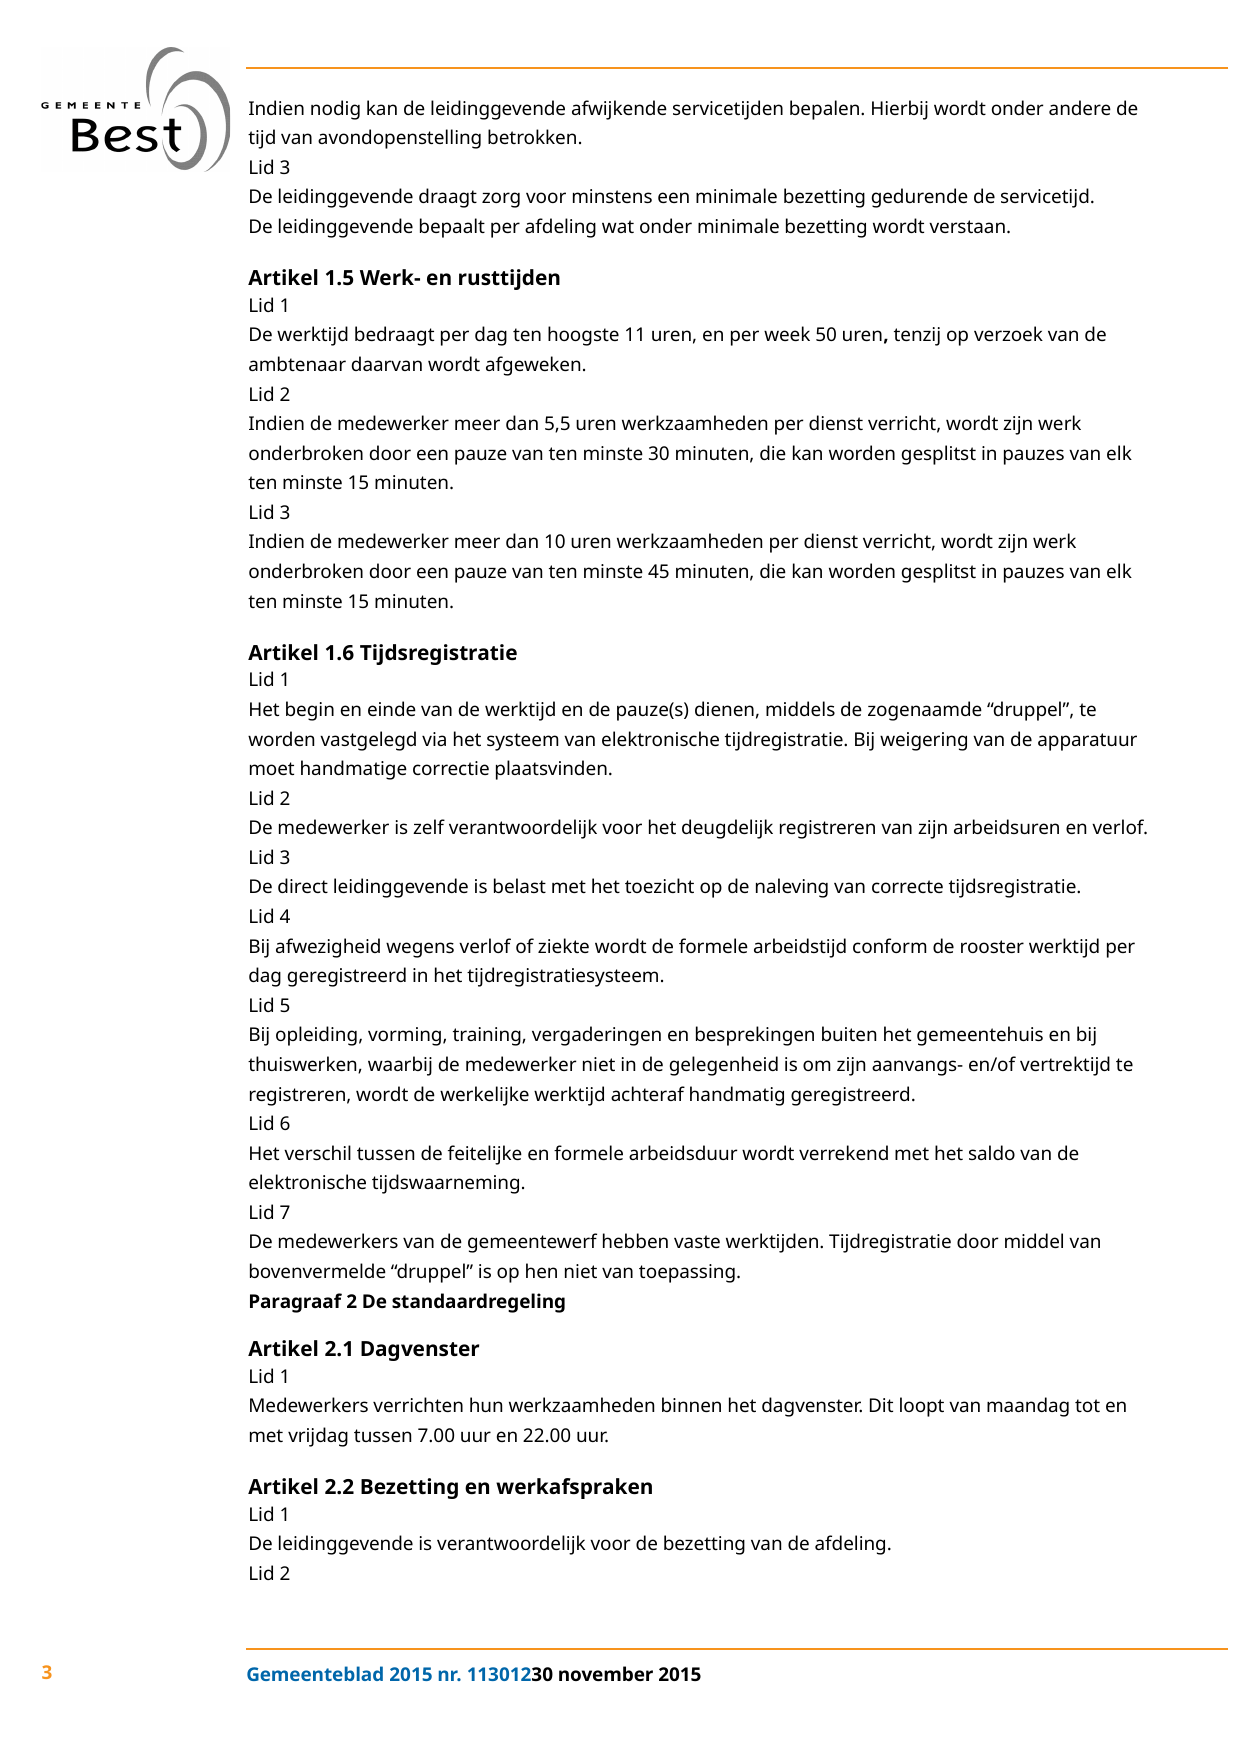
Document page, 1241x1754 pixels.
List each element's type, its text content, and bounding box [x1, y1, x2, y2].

text Het begin en einde van de werktijd en de pauze(s) dienen, middels de zogenaamde “druppel”, te worden vastgelegd via het systeem van elektronische tijdregistratie. Bij weigering van de apparatuur moet handmatige correctie plaatsvinden. [248, 696, 1152, 781]
text Artikel 2.2 Bezetting en werkafspraken [248, 1472, 1152, 1501]
text Bij opleiding, vorming, training, vergaderingen en besprekingen buiten het gemeentehuis en bij thuiswerken, waarbij de medewerker niet in de gelegenheid is om zijn aanvangs- en/of vertrektijd te registreren, wordt de werkelijke werktijd achteraf handmatig geregistreerd. [248, 1022, 1152, 1107]
text De leidinggevende draagt zorg voor minstens een minimale bezetting gedurende de servicetijd. [248, 183, 1152, 209]
text Indien de medewerker meer dan 5,5 uren werkzaamheden per dienst verricht, wordt zijn werk onderbroken door een pauze van ten minste 30 minuten, die kan worden gesplitst in pauzes van elk ten minste 15 minuten. [248, 410, 1152, 495]
text Artikel 1.5 Werk- en rusttijden [248, 263, 1152, 292]
text Lid 3 [248, 499, 1152, 525]
text Lid 2 [248, 785, 1152, 811]
text De medewerker is zelf verantwoordelijk voor het deugdelijk registreren van zijn arbeidsuren en verlof. [248, 814, 1152, 840]
text Lid 6 [248, 1110, 1152, 1136]
text Lid 7 [248, 1199, 1152, 1225]
text Lid 4 [248, 903, 1152, 929]
text Indien nodig kan de leidinggevende afwijkende servicetijden bepalen. Hierbij wordt onder andere de tijd van avondopenstelling betrokken. [248, 95, 1152, 150]
text Lid 3 [248, 844, 1152, 870]
text Bij afwezigheid wegens verlof of ziekte wordt de formele arbeidstijd conform de rooster werktijd per dag geregistreerd in het tijdregistratiesysteem. [248, 933, 1152, 988]
text Artikel 1.6 Tijdsregistratie [248, 638, 1152, 667]
text Lid 3 [248, 154, 1152, 180]
text Lid 1 [248, 667, 1152, 692]
text De direct leidinggevende is belast met het toezicht op de naleving van correcte tijdsregistratie. [248, 874, 1152, 899]
text De leidinggevende bepaalt per afdeling wat onder minimale bezetting wordt verstaan. [248, 213, 1152, 239]
text Lid 1 [248, 1363, 1152, 1389]
text Artikel 2.1 Dagvenster [248, 1334, 1152, 1363]
picture [41, 47, 231, 172]
text Het verschil tussen de feitelijke en formele arbeidsduur wordt verrekend met het saldo van de elektronische tijdswaarneming. [248, 1140, 1152, 1195]
text Lid 2 [248, 381, 1152, 406]
text Lid 1 [248, 292, 1152, 318]
text Paragraaf 2 De standaardregeling [248, 1288, 1152, 1314]
text Medewerkers verrichten hun werkzaamheden binnen het dagvenster. Dit loopt van maandag tot en met vrijdag tussen 7.00 uur en 22.00 uur. [248, 1392, 1152, 1448]
text Lid 5 [248, 992, 1152, 1018]
text De werktijd bedraagt per dag ten hoogste 11 uren, en per week 50 uren, tenzij op verzoek van de ambtenaar daarvan wordt afgeweken. [248, 322, 1152, 377]
text Lid 2 [248, 1560, 1152, 1586]
text Lid 1 [248, 1501, 1152, 1527]
text De medewerkers van de gemeentewerf hebben vaste werktijden. Tijdregistratie door middel van bovenvermelde “druppel” is op hen niet van toepassing. [248, 1229, 1152, 1284]
text Indien de medewerker meer dan 10 uren werkzaamheden per dienst verricht, wordt zijn werk onderbroken door een pauze van ten minste 45 minuten, die kan worden gesplitst in pauzes van elk ten minste 15 minuten. [248, 529, 1152, 613]
text De leidinggevende is verantwoordelijk voor de bezetting van de afdeling. [248, 1531, 1152, 1556]
